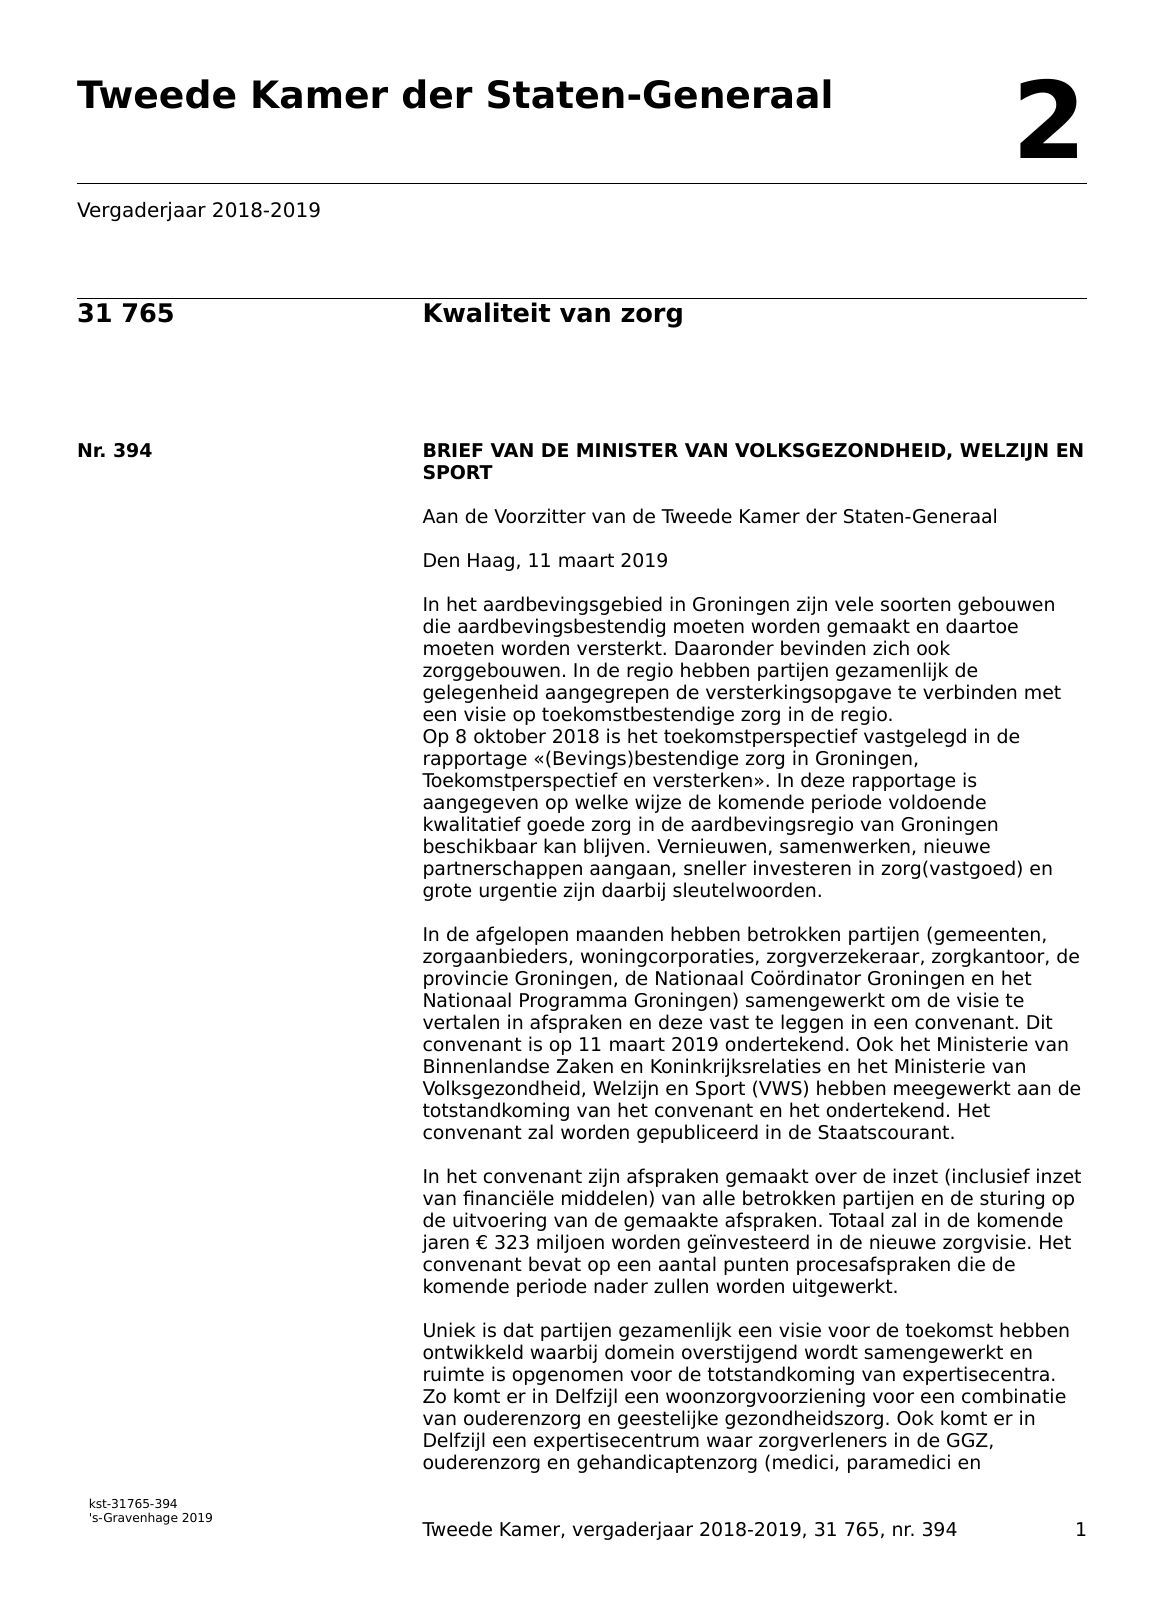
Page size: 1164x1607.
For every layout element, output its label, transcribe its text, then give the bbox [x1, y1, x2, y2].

text In het convenant zijn afspraken gemaakt over de inzet (inclusief inzet van financiële middelen) van alle betrokken partijen en de sturing op de uitvoering van de gemaakte afspraken. Totaal zal in de komende jaren € 323 miljoen worden geïnvesteerd in de nieuwe zorgvisie. Het convenant bevat op een aantal punten procesafspraken die de komende periode nader zullen worden uitgewerkt. [422, 1166, 1087, 1298]
table_header Tweede Kamer der Staten-Generaal [77, 59, 886, 183]
table_header 2 [886, 59, 1087, 183]
text Den Haag, 11 maart 2019 [422, 550, 1087, 572]
text Aan de Voorzitter van de Tweede Kamer der Staten-Generaal [422, 506, 1087, 528]
text Uniek is dat partijen gezamenlijk een visie voor de toekomst hebben ontwikkeld waarbij domein overstijgend wordt samengewerkt en ruimte is opgenomen voor de totstandkoming van expertisecentra. Zo komt er in Delfzijl een woonzorgvoorziening voor een combinatie van ouderenzorg en geestelijke gezondheidszorg. Ook komt er in Delfzijl een expertisecentrum waar zorgverleners in de GGZ, ouderenzorg en gehandicaptenzorg (medici, paramedici en [422, 1320, 1087, 1474]
text 's-Gravenhage 2019 [88, 1511, 323, 1525]
text In de afgelopen maanden hebben betrokken partijen (gemeenten, zorgaanbieders, woningcorporaties, zorgverzekeraar, zorgkantoor, de provincie Groningen, de Nationaal Coördinator Groningen en het Nationaal Programma Groningen) samengewerkt om de visie te vertalen in afspraken en deze vast te leggen in een convenant. Dit convenant is op 11 maart 2019 ondertekend. Ook het Ministerie van Binnenlandse Zaken en Koninkrijksrelaties en het Ministerie van Volksgezondheid, Welzijn en Sport (VWS) hebben meegewerkt aan de totstandkoming van het convenant en het ondertekend. Het convenant zal worden gepubliceerd in de Staatscourant. [422, 924, 1087, 1144]
subtitle Nr. 394 BRIEF VAN DE MINISTER VAN VOLKSGEZONDHEID, WELZIJN EN SPORT [77, 440, 1087, 484]
text Op 8 oktober 2018 is het toekomstperspectief vastgelegd in de rapportage «(Bevings)bestendige zorg in Groningen, Toekomstperspectief en versterken». In deze rapportage is aangegeven op welke wijze de komende periode voldoende kwalitatief goede zorg in de aardbevingsregio van Groningen beschikbaar kan blijven. Vernieuwen, samenwerken, nieuwe partnerschappen aangaan, sneller investeren in zorg(vastgoed) en grote urgentie zijn daarbij sleutelwoorden. [422, 726, 1087, 902]
text kst-31765-394 [88, 1497, 323, 1511]
text In het aardbevingsgebied in Groningen zijn vele soorten gebouwen die aardbevingsbestendig moeten worden gemaakt en daartoe moeten worden versterkt. Daaronder bevinden zich ook zorggebouwen. In de regio hebben partijen gezamenlijk de gelegenheid aangegrepen de versterkingsopgave te verbinden met een visie op toekomstbestendige zorg in de regio. [422, 594, 1087, 726]
table_cell Vergaderjaar 2018-2019 [77, 184, 1087, 298]
subtitle 31 765 Kwaliteit van zorg [77, 299, 1087, 329]
